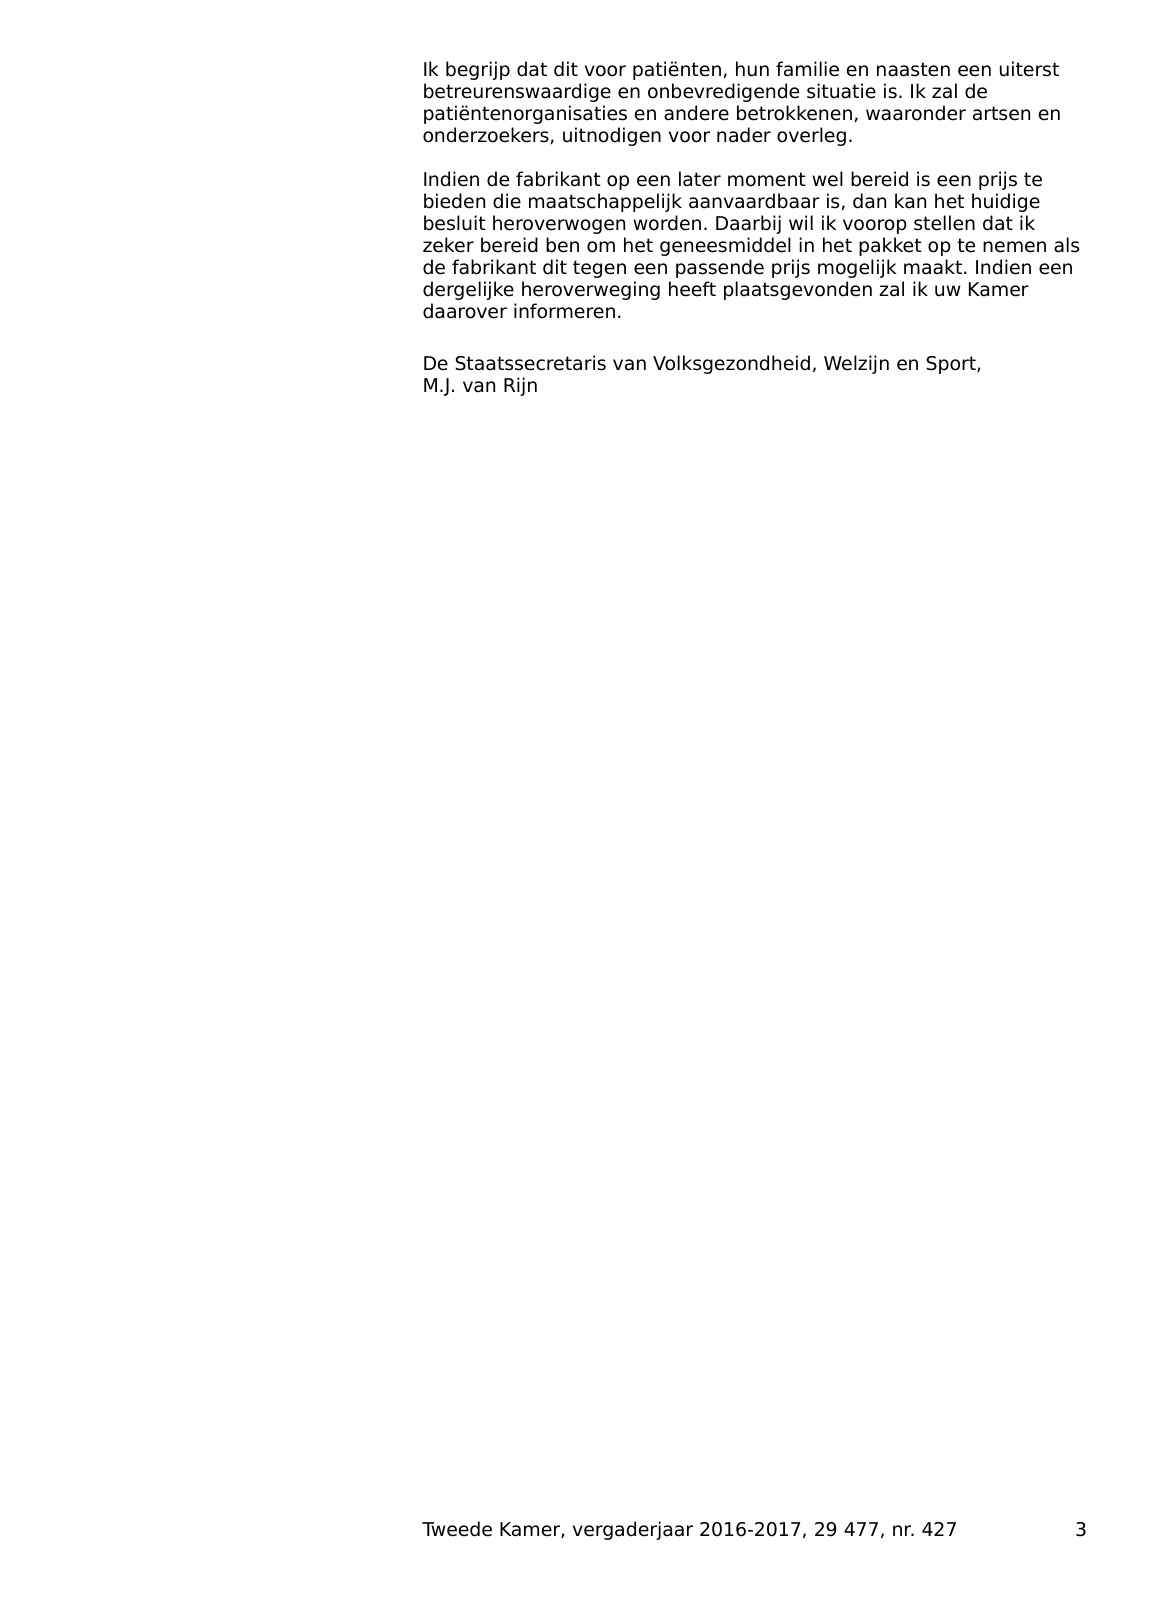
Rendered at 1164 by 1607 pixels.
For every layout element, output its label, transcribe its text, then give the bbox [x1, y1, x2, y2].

text Ik begrijp dat dit voor patiënten, hun familie en naasten een uiterst betreurenswaardige en onbevredigende situatie is. Ik zal de patiëntenorganisaties en andere betrokkenen, waaronder artsen en onderzoekers, uitnodigen voor nader overleg. [422, 59, 1087, 147]
text Indien de fabrikant op een later moment wel bereid is een prijs te bieden die maatschappelijk aanvaardbaar is, dan kan het huidige besluit heroverwogen worden. Daarbij wil ik voorop stellen dat ik zeker bereid ben om het geneesmiddel in het pakket op te nemen als de fabrikant dit tegen een passende prijs mogelijk maakt. Indien een dergelijke heroverweging heeft plaatsgevonden zal ik uw Kamer daarover informeren. [422, 169, 1087, 323]
text De Staatssecretaris van Volksgezondheid, Welzijn en Sport, M.J. van Rijn [422, 353, 1087, 397]
